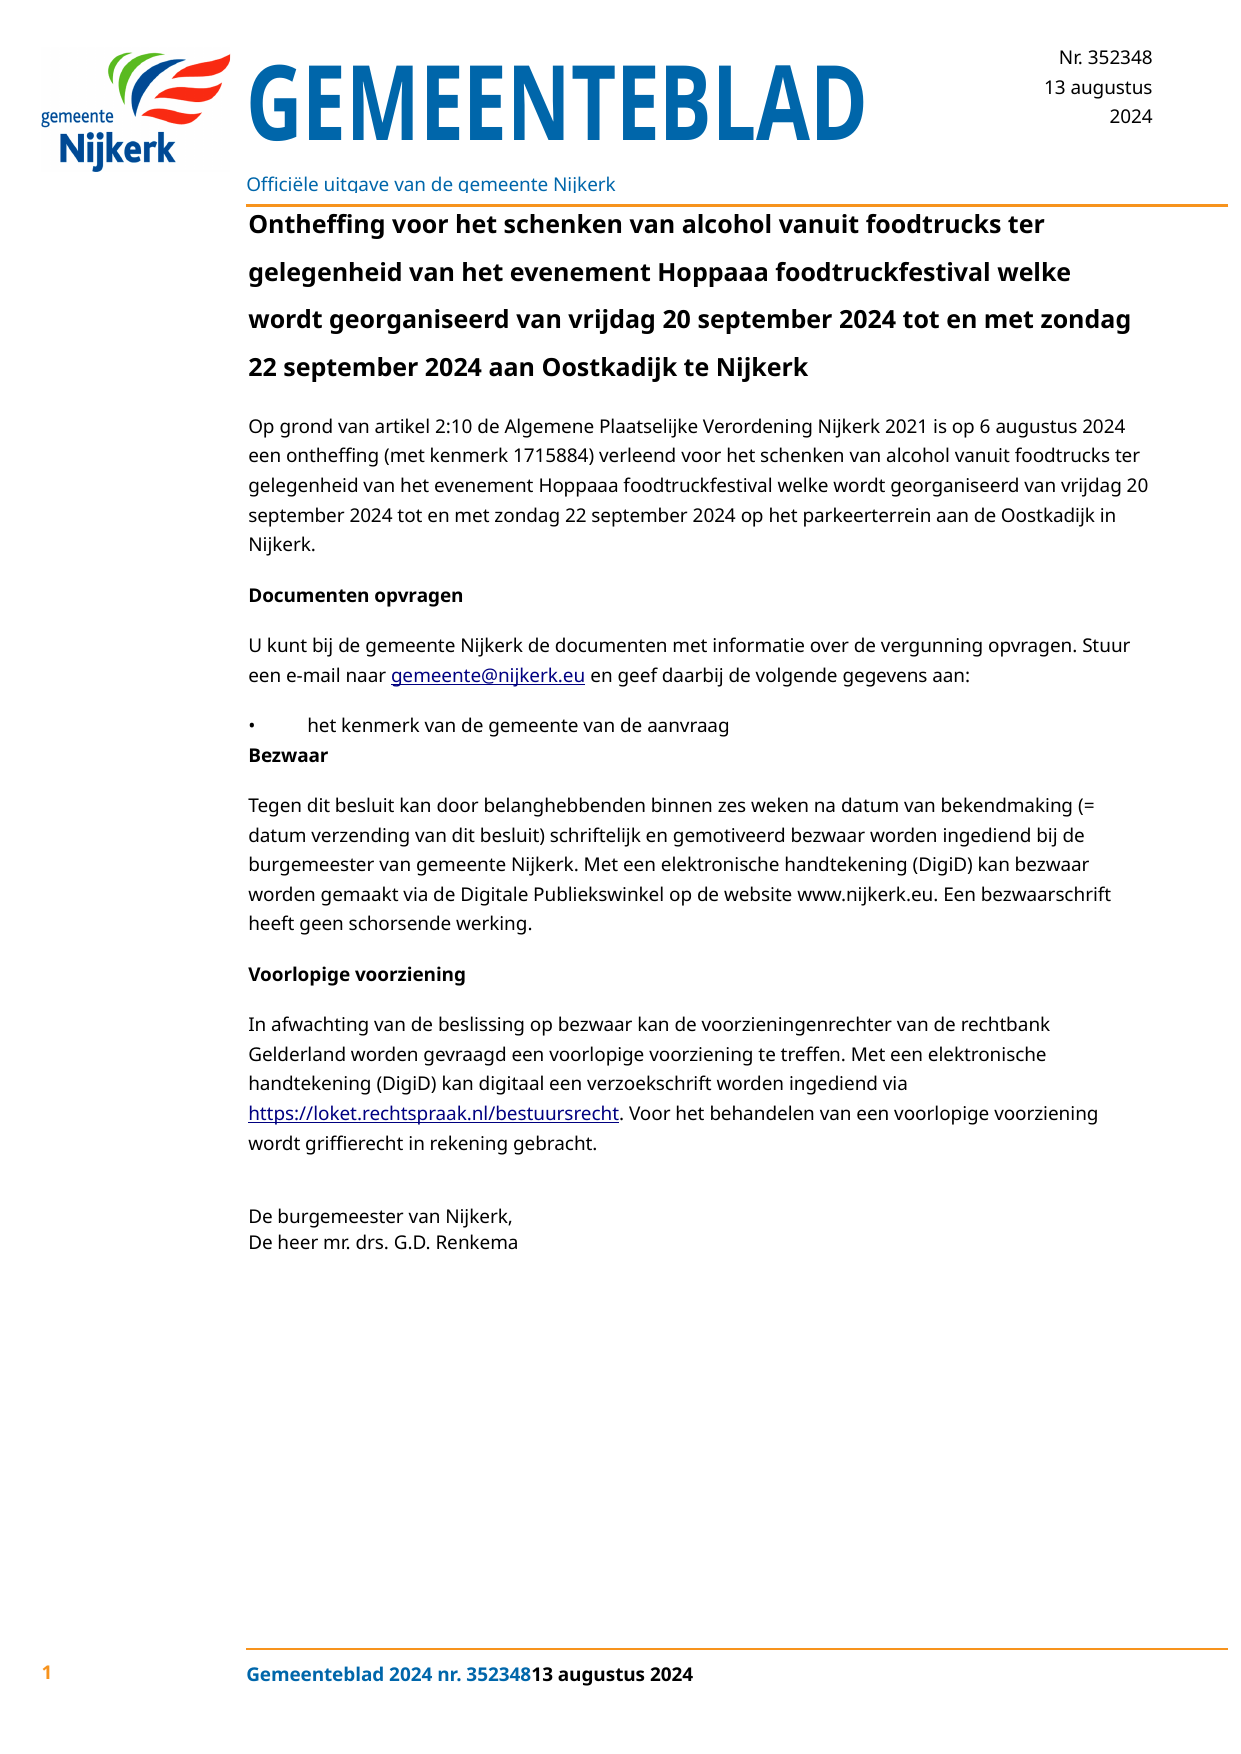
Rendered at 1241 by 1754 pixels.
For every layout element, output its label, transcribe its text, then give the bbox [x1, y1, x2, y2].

list het kenmerk van de gemeente van de aanvraag [248, 712, 1152, 738]
text De burgemeester van Nijkerk, [248, 1203, 1152, 1229]
picture [41, 47, 231, 172]
text Tegen dit besluit kan door belanghebbenden binnen zes weken na datum van bekendmaking (= datum verzending van dit besluit) schriftelijk en gemotiveerd bezwaar worden ingediend bij de burgemeester van gemeente Nijkerk. Met een elektronische handtekening (DigiD) kan bezwaar worden gemaakt via de Digitale Publiekswinkel op de website www.nijkerk.eu. Een bezwaarschrift heeft geen schorsende werking. [248, 792, 1152, 936]
text U kunt bij de gemeente Nijkerk de documenten met informatie over de vergunning opvragen. Stuur een e-mail naar gemeente@nijkerk.eu en geef daarbij de volgende gegevens aan: [248, 632, 1152, 688]
text Ontheffing voor het schenken van alcohol vanuit foodtrucks ter gelegenheid van het evenement Hoppaaa foodtruckfestival welke wordt georganiseerd van vrijdag 20 september 2024 tot en met zondag 22 september 2024 aan Oostkadijk te Nijkerk [248, 207, 1152, 384]
text Documenten opvragen [248, 582, 1152, 608]
text Bezwaar [248, 742, 1152, 768]
text Voorlopige voorziening [248, 961, 1152, 987]
text De heer mr. drs. G.D. Renkema [248, 1229, 1152, 1255]
text Op grond van artikel 2:10 de Algemene Plaatselijke Verordening Nijkerk 2021 is op 6 augustus 2024 een ontheffing (met kenmerk 1715884) verleend voor het schenken van alcohol vanuit foodtrucks ter gelegenheid van het evenement Hoppaaa foodtruckfestival welke wordt georganiseerd van vrijdag 20 september 2024 tot en met zondag 22 september 2024 op het parkeerterrein aan de Oostkadijk in Nijkerk. [248, 413, 1152, 557]
text In afwachting van de beslissing op bezwaar kan de voorzieningenrechter van de rechtbank Gelderland worden gevraagd een voorlopige voorziening te treffen. Met een elektronische handtekening (DigiD) kan digitaal een verzoekschrift worden ingediend via https://loket.rechtspraak.nl/bestuursrecht. Voor het behandelen van een voorlopige voorziening wordt griffierecht in rekening gebracht. [248, 1011, 1152, 1156]
